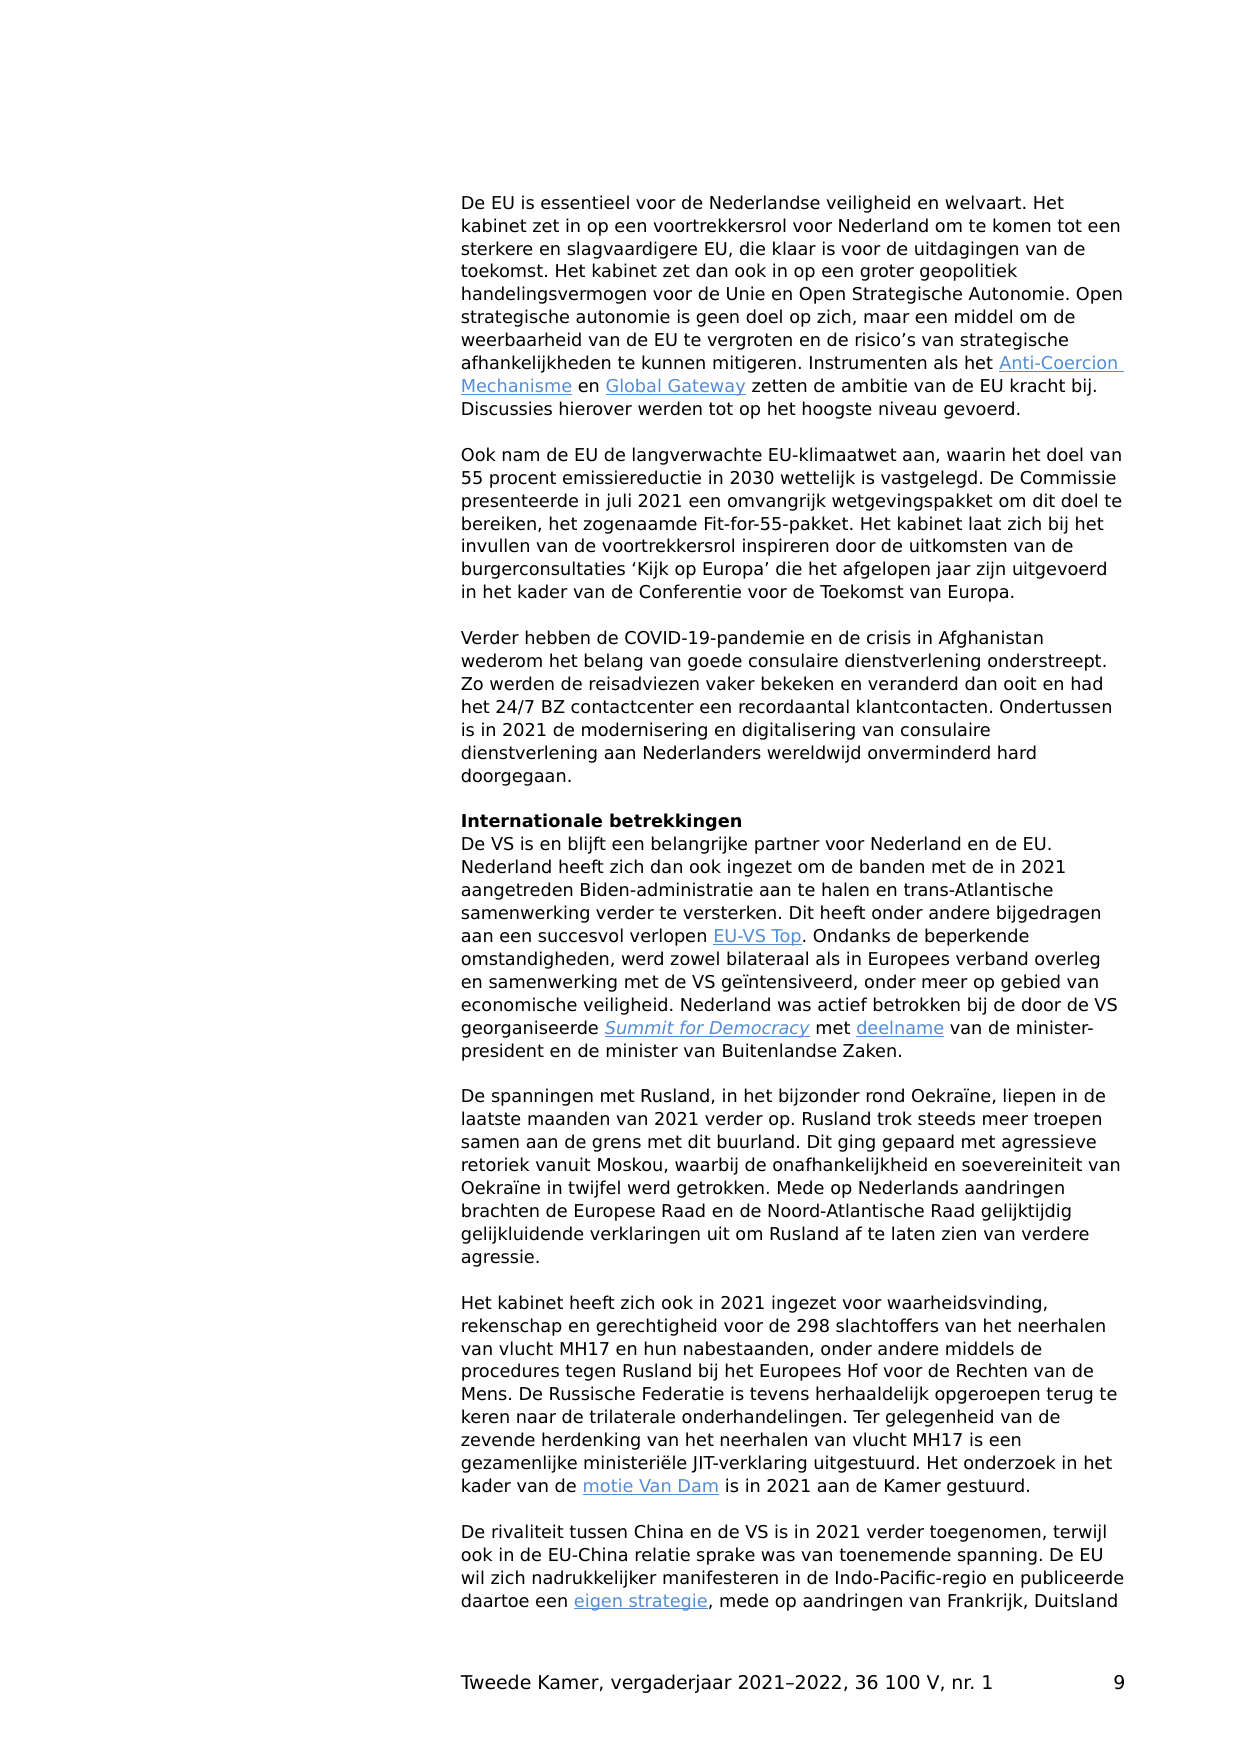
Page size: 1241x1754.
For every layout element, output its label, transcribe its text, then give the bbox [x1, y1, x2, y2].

text De EU is essentieel voor de Nederlandse veiligheid en welvaart. Het kabinet zet in op een voortrekkersrol voor Nederland om te komen tot een sterkere en slagvaardigere EU, die klaar is voor de uitdagingen van de toekomst. Het kabinet zet dan ook in op een groter geopolitiek handelingsvermogen voor de Unie en Open Strategische Autonomie. Open strategische autonomie is geen doel op zich, maar een middel om de weerbaarheid van de EU te vergroten en de risico’s van strategische afhankelijkheden te kunnen mitigeren. Instrumenten als het Anti-Coercion Mechanisme en Global Gateway zetten de ambitie van de EU kracht bij. Discussies hierover werden tot op het hoogste niveau gevoerd. [461, 191, 1125, 420]
text Het kabinet heeft zich ook in 2021 ingezet voor waarheidsvinding, rekenschap en gerechtigheid voor de 298 slachtoffers van het neerhalen van vlucht MH17 en hun nabestaanden, onder andere middels de procedures tegen Rusland bij het Europees Hof voor de Rechten van de Mens. De Russische Federatie is tevens herhaaldelijk opgeroepen terug te keren naar de trilaterale onderhandelingen. Ter gelegenheid van de zevende herdenking van het neerhalen van vlucht MH17 is een gezamenlijke ministeriële JIT-verklaring uitgestuurd. Het onderzoek in het kader van de motie Van Dam is in 2021 aan de Kamer gestuurd. [461, 1291, 1125, 1497]
text Internationale betrekkingen De VS is en blijft een belangrijke partner voor Nederland en de EU. Nederland heeft zich dan ook ingezet om de banden met de in 2021 aangetreden Biden-administratie aan te halen en trans-Atlantische samenwerking verder te versterken. Dit heeft onder andere bijgedragen aan een succesvol verlopen EU-VS Top. Ondanks de beperkende omstandigheden, werd zowel bilateraal als in Europees verband overleg en samenwerking met de VS geïntensiveerd, onder meer op gebied van economische veiligheid. Nederland was actief betrokken bij de door de VS georganiseerde Summit for Democracy met deelname van de minister-president en de minister van Buitenlandse Zaken. [461, 809, 1125, 1062]
text Verder hebben de COVID-19-pandemie en de crisis in Afghanistan wederom het belang van goede consulaire dienstverlening onderstreept. Zo werden de reisadviezen vaker bekeken en veranderd dan ooit en had het 24/7 BZ contactcenter een recordaantal klantcontacten. Ondertussen is in 2021 de modernisering en digitalisering van consulaire dienstverlening aan Nederlanders wereldwijd onverminderd hard doorgegaan. [461, 626, 1125, 787]
text De spanningen met Rusland, in het bijzonder rond Oekraïne, liepen in de laatste maanden van 2021 verder op. Rusland trok steeds meer troepen samen aan de grens met dit buurland. Dit ging gepaard met agressieve retoriek vanuit Moskou, waarbij de onafhankelijkheid en soevereiniteit van Oekraïne in twijfel werd getrokken. Mede op Nederlands aandringen brachten de Europese Raad en de Noord-Atlantische Raad gelijktijdig gelijkluidende verklaringen uit om Rusland af te laten zien van verdere agressie. [461, 1084, 1125, 1268]
text Ook nam de EU de langverwachte EU-klimaatwet aan, waarin het doel van 55 procent emissiereductie in 2030 wettelijk is vastgelegd. De Commissie presenteerde in juli 2021 een omvangrijk wetgevingspakket om dit doel te bereiken, het zogenaamde Fit-for-55-pakket. Het kabinet laat zich bij het invullen van de voortrekkersrol inspireren door de uitkomsten van de burgerconsultaties ‘Kijk op Europa’ die het afgelopen jaar zijn uitgevoerd in het kader van de Conferentie voor de Toekomst van Europa. [461, 443, 1125, 603]
text De rivaliteit tussen China en de VS is in 2021 verder toegenomen, terwijl ook in de EU-China relatie sprake was van toenemende spanning. De EU wil zich nadrukkelijker manifesteren in de Indo-Pacific-regio en publiceerde daartoe een eigen strategie, mede op aandringen van Frankrijk, Duitsland [461, 1520, 1125, 1612]
